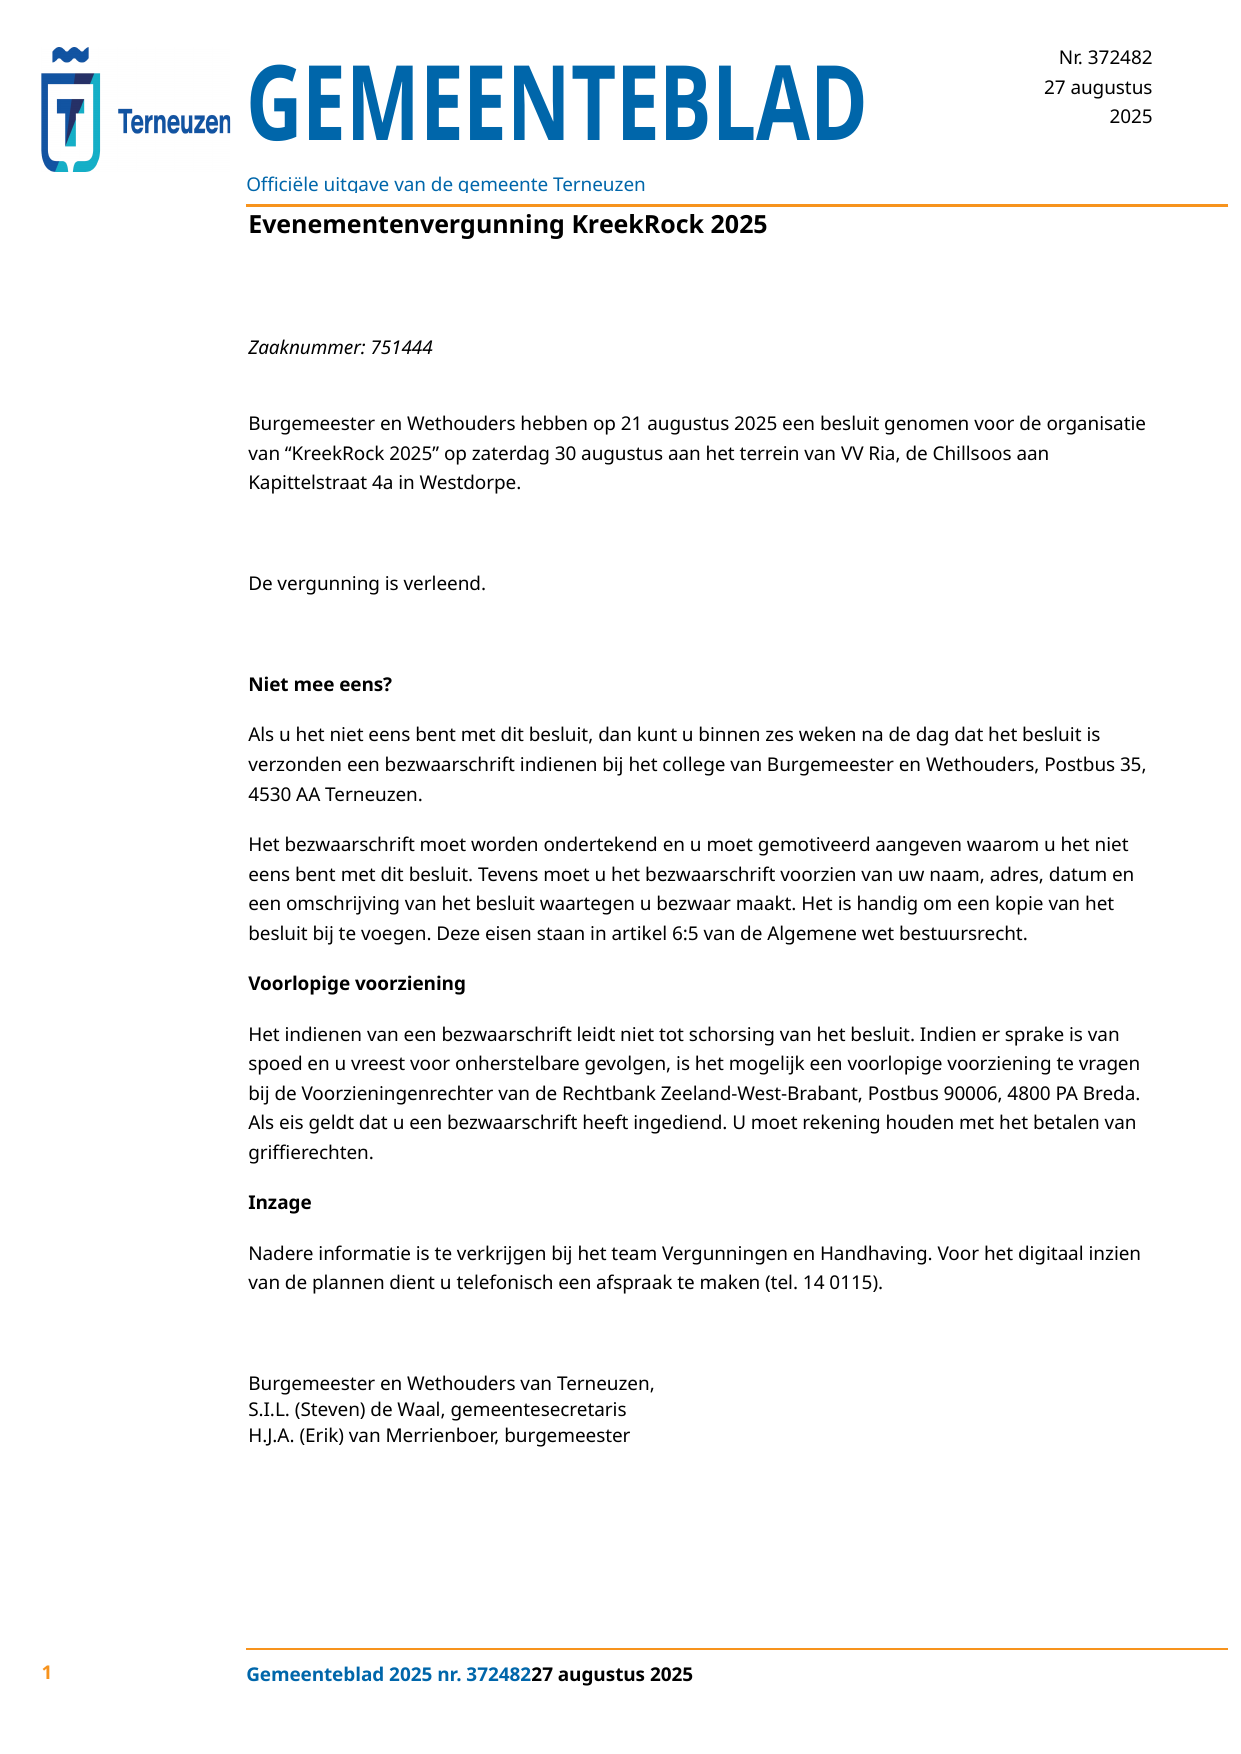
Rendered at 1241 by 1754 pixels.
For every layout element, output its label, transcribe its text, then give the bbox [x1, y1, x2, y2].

text Als u het niet eens bent met dit besluit, dan kunt u binnen zes weken na de dag dat het besluit is verzonden een bezwaarschrift indienen bij het college van Burgemeester en Wethouders, Postbus 35, 4530 AA Terneuzen. [248, 722, 1152, 807]
table_header Burgemeester en Wethouders van Terneuzen, [248, 1371, 1152, 1396]
text Inzage [248, 1189, 1152, 1215]
text Niet mee eens? [248, 671, 1152, 697]
text Zaaknummer: 751444 [248, 334, 1152, 360]
text De vergunning is verleend. [248, 570, 1152, 596]
text Het bezwaarschrift moet worden ondertekend en u moet gemotiveerd aangeven waarom u het niet eens bent met dit besluit. Tevens moet u het bezwaarschrift voorzien van uw naam, adres, datum en een omschrijving van het besluit waartegen u bezwaar maakt. Het is handig om een kopie van het besluit bij te voegen. Deze eisen staan in artikel 6:5 van de Algemene wet bestuursrecht. [248, 831, 1152, 946]
text Voorlopige voorziening [248, 970, 1152, 996]
table_cell [714, 1396, 1152, 1422]
text Evenementenvergunning KreekRock 2025 [248, 207, 1152, 241]
text Het indienen van een bezwaarschrift leidt niet tot schorsing van het besluit. Indien er sprake is van spoed en u vreest voor onherstelbare gevolgen, is het mogelijk een voorlopige voorziening te vragen bij de Voorzieningenrechter van de Rechtbank Zeeland-West-Brabant, Postbus 90006, 4800 PA Breda. Als eis geldt dat u een bezwaarschrift heeft ingediend. U moet rekening houden met het betalen van griffierechten. [248, 1021, 1152, 1165]
table_cell H.J.A. (Erik) van Merrienboer, burgemeester [248, 1422, 1152, 1448]
table_cell [248, 1448, 714, 1473]
text Burgemeester en Wethouders hebben op 21 augustus 2025 een besluit genomen voor de organisatie van “KreekRock 2025” op zaterdag 30 augustus aan het terrein van VV Ria, de Chillsoos aan Kapittelstraat 4a in Westdorpe. [248, 410, 1152, 495]
picture [41, 47, 231, 172]
text Nadere informatie is te verkrijgen bij het team Vergunningen en Handhaving. Voor het digitaal inzien van de plannen dient u telefonisch een afspraak te maken (tel. 14 0115). [248, 1240, 1152, 1295]
table_cell S.I.L. (Steven) de Waal, gemeentesecretaris [248, 1396, 714, 1422]
table_cell [714, 1448, 1152, 1473]
